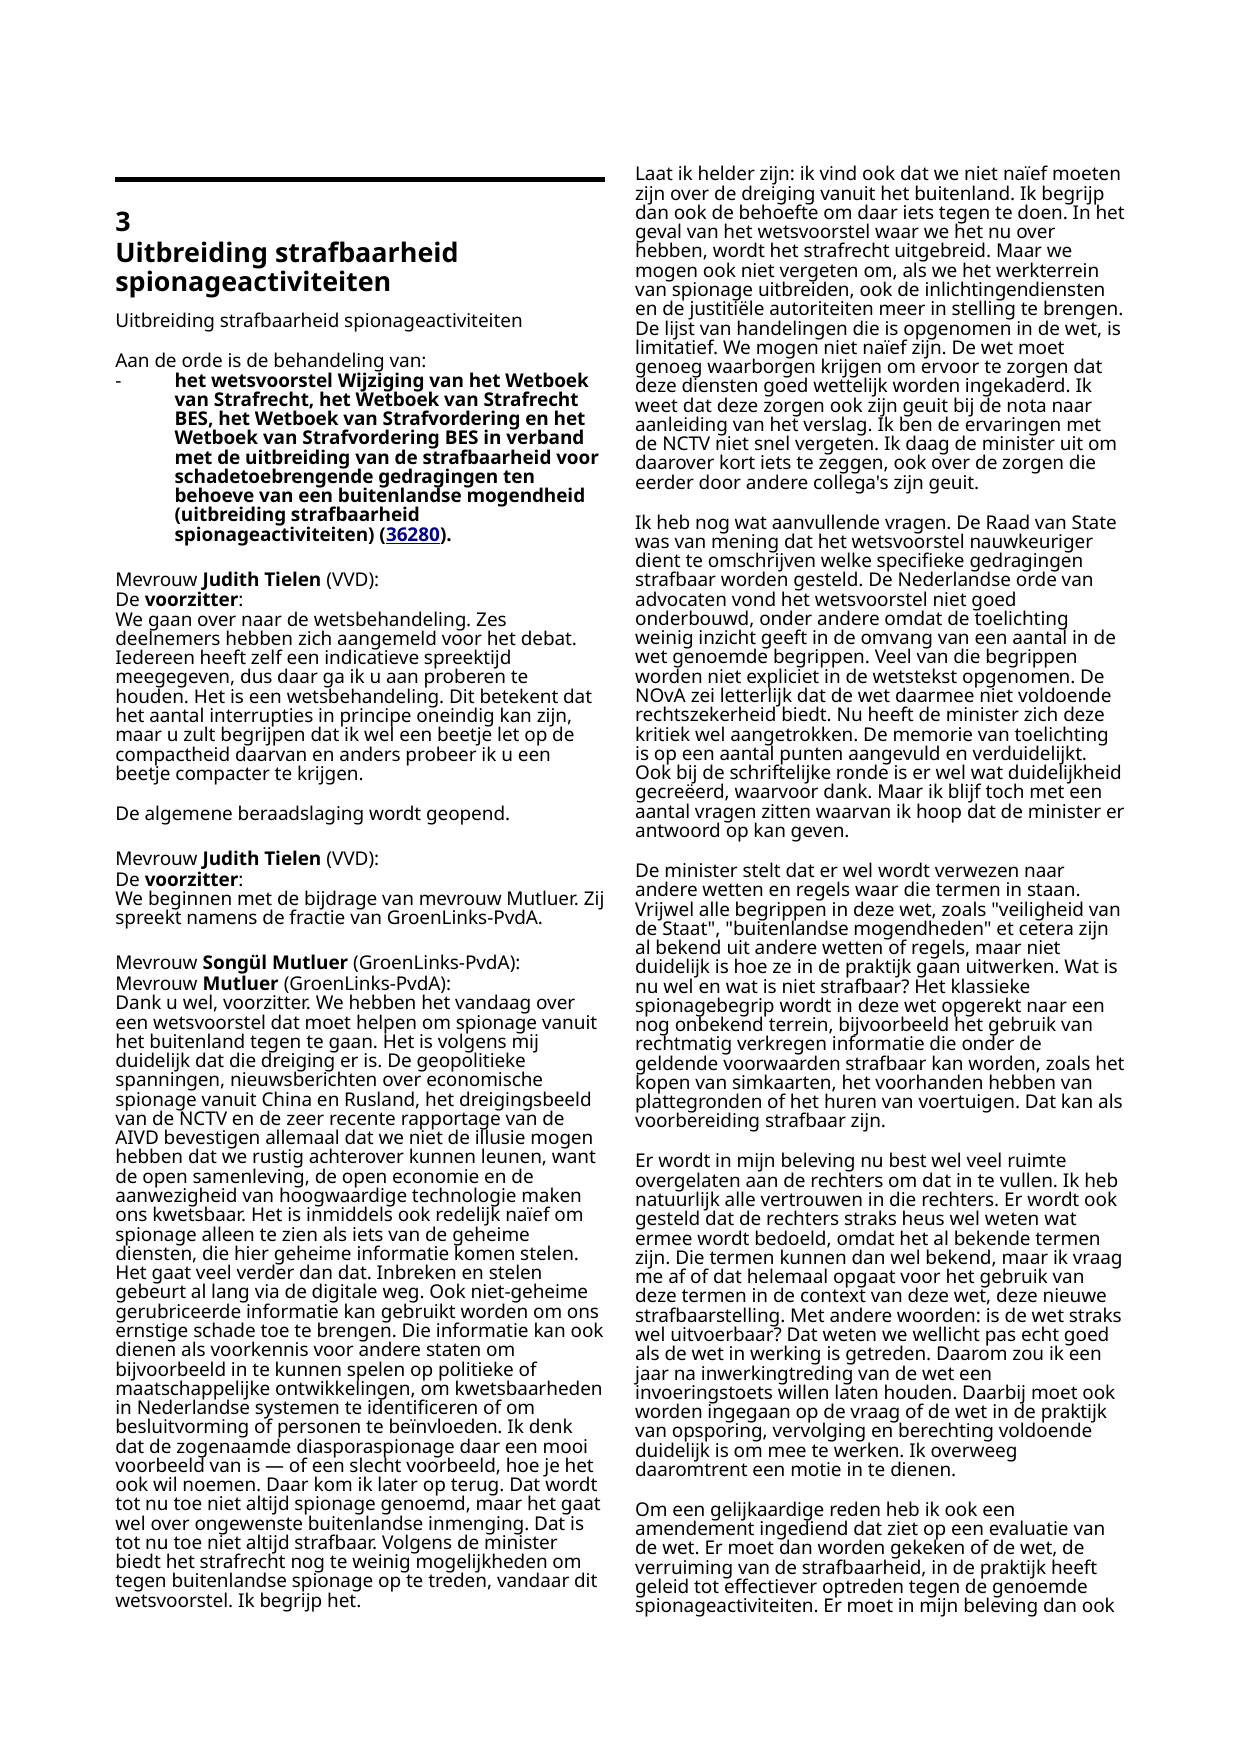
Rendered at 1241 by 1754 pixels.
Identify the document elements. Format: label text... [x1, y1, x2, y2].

text Ik heb nog wat aanvullende vragen. De Raad van State was van mening dat het wetsvoorstel nauwkeuriger dient te omschrijven welke specifieke gedragingen strafbaar worden gesteld. De Nederlandse orde van advocaten vond het wetsvoorstel niet goed onderbouwd, onder andere omdat de toelichting weinig inzicht geeft in de omvang van een aantal in de wet genoemde begrippen. Veel van die begrippen worden niet expliciet in de wetstekst opgenomen. De NOvA zei letterlijk dat de wet daarmee niet voldoende rechtszekerheid biedt. Nu heeft de minister zich deze kritiek wel aangetrokken. De memorie van toelichting is op een aantal punten aangevuld en verduidelijkt. Ook bij de schriftelijke ronde is er wel wat duidelijkheid gecreëerd, waarvoor dank. Maar ik blijf toch met een aantal vragen zitten waarvan ik hoop dat de minister er antwoord op kan geven. [635, 514, 1125, 841]
text Aan de orde is de behandeling van: [115, 352, 605, 372]
text Er wordt in mijn beleving nu best wel veel ruimte overgelaten aan de rechters om dat in te vullen. Ik heb natuurlijk alle vertrouwen in die rechters. Er wordt ook gesteld dat de rechters straks heus wel weten wat ermee wordt bedoeld, omdat het al bekende termen zijn. Die termen kunnen dan wel bekend, maar ik vraag me af of dat helemaal opgaat voor het gebruik van deze termen in de context van deze wet, deze nieuwe strafbaarstelling. Met andere woorden: is de wet straks wel uitvoerbaar? Dat weten we wellicht pas echt goed als de wet in werking is getreden. Daarom zou ik een jaar na inwerkingtreding van de wet een invoeringstoets willen laten houden. Daarbij moet ook worden ingegaan op de vraag of de wet in de praktijk van opsporing, vervolging en berechting voldoende duidelijk is om mee te werken. Ik overweeg daaromtrent een motie in te dienen. [635, 1152, 1125, 1480]
text 3 [115, 203, 605, 239]
text De voorzitter: [115, 871, 605, 890]
text Mevrouw Songül Mutluer (GroenLinks-PvdA): [115, 949, 605, 975]
text De voorzitter: [115, 591, 605, 611]
text Mevrouw Mutluer (GroenLinks-PvdA): [115, 975, 605, 994]
text We beginnen met de bijdrage van mevrouw Mutluer. Zij spreekt namens de fractie van GroenLinks-PvdA. [115, 890, 605, 928]
list het wetsvoorstel Wijziging van het Wetboek van Strafrecht, het Wetboek van Strafrecht BES, het Wetboek van Strafvordering en het Wetboek van Strafvordering BES in verband met de uitbreiding van de strafbaarheid voor schadetoebrengende gedragingen ten behoeve van een buitenlandse mogendheid (uitbreiding strafbaarheid spionageactiviteiten) (36280). [115, 372, 605, 545]
text De algemene beraadslaging wordt geopend. [115, 805, 605, 824]
text We gaan over naar de wetsbehandeling. Zes deelnemers hebben zich aangemeld voor het debat. Iedereen heeft zelf een indicatieve spreektijd meegegeven, dus daar ga ik u aan proberen te houden. Het is een wetsbehandeling. Dit betekent dat het aantal interrupties in principe oneindig kan zijn, maar u zult begrijpen dat ik wel een beetje let op de compactheid daarvan en anders probeer ik u een beetje compacter te krijgen. [115, 611, 605, 784]
text Uitbreiding strafbaarheid spionageactiviteiten [115, 312, 605, 332]
text Dank u wel, voorzitter. We hebben het vandaag over een wetsvoorstel dat moet helpen om spionage vanuit het buitenland tegen te gaan. Het is volgens mij duidelijk dat die dreiging er is. De geopolitieke spanningen, nieuwsberichten over economische spionage vanuit China en Rusland, het dreigingsbeeld van de NCTV en de zeer recente rapportage van de AIVD bevestigen allemaal dat we niet de illusie mogen hebben dat we rustig achterover kunnen leunen, want de open samenleving, de open economie en de aanwezigheid van hoogwaardige technologie maken ons kwetsbaar. Het is inmiddels ook redelijk naïef om spionage alleen te zien als iets van de geheime diensten, die hier geheime informatie komen stelen. Het gaat veel verder dan dat. Inbreken en stelen gebeurt al lang via de digitale weg. Ook niet-geheime gerubriceerde informatie kan gebruikt worden om ons ernstige schade toe te brengen. Die informatie kan ook dienen als voorkennis voor andere staten om bijvoorbeeld in te kunnen spelen op politieke of maatschappelijke ontwikkelingen, om kwetsbaarheden in Nederlandse systemen te identificeren of om besluitvorming of personen te beïnvloeden. Ik denk dat de zogenaamde diasporaspionage daar een mooi voorbeeld van is — of een slecht voorbeeld, hoe je het ook wil noemen. Daar kom ik later op terug. Dat wordt tot nu toe niet altijd spionage genoemd, maar het gaat wel over ongewenste buitenlandse inmenging. Dat is tot nu toe niet altijd strafbaar. Volgens de minister biedt het strafrecht nog te weinig mogelijkheden om tegen buitenlandse spionage op te treden, vandaar dit wetsvoorstel. Ik begrijp het. [115, 994, 605, 1611]
text Mevrouw Judith Tielen (VVD): [115, 845, 605, 871]
text Uitbreiding strafbaarheid spionageactiviteiten [115, 239, 605, 312]
text Mevrouw Judith Tielen (VVD): [115, 566, 605, 591]
text De minister stelt dat er wel wordt verwezen naar andere wetten en regels waar die termen in staan. Vrijwel alle begrippen in deze wet, zoals "veiligheid van de Staat", "buitenlandse mogendheden" et cetera zijn al bekend uit andere wetten of regels, maar niet duidelijk is hoe ze in de praktijk gaan uitwerken. Wat is nu wel en wat is niet strafbaar? Het klassieke spionagebegrip wordt in deze wet opgerekt naar een nog onbekend terrein, bijvoorbeeld het gebruik van rechtmatig verkregen informatie die onder de geldende voorwaarden strafbaar kan worden, zoals het kopen van simkaarten, het voorhanden hebben van plattegronden of het huren van voertuigen. Dat kan als voorbereiding strafbaar zijn. [635, 862, 1125, 1132]
text Om een gelijkaardige reden heb ik ook een amendement ingediend dat ziet op een evaluatie van de wet. Er moet dan worden gekeken of de wet, de verruiming van de strafbaarheid, in de praktijk heeft geleid tot effectiever optreden tegen de genoemde spionageactiviteiten. Er moet in mijn beleving dan ook [635, 1501, 1125, 1616]
text Laat ik helder zijn: ik vind ook dat we niet naïef moeten zijn over de dreiging vanuit het buitenland. Ik begrijp dan ook de behoefte om daar iets tegen te doen. In het geval van het wetsvoorstel waar we het nu over hebben, wordt het strafrecht uitgebreid. Maar we mogen ook niet vergeten om, als we het werkterrein van spionage uitbreiden, ook de inlichtingendiensten en de justitiële autoriteiten meer in stelling te brengen. De lijst van handelingen die is opgenomen in de wet, is limitatief. We mogen niet naïef zijn. De wet moet genoeg waarborgen krijgen om ervoor te zorgen dat deze diensten goed wettelijk worden ingekaderd. Ik weet dat deze zorgen ook zijn geuit bij de nota naar aanleiding van het verslag. Ik ben de ervaringen met de NCTV niet snel vergeten. Ik daag de minister uit om daarover kort iets te zeggen, ook over de zorgen die eerder door andere collega's zijn geuit. [635, 165, 1125, 493]
